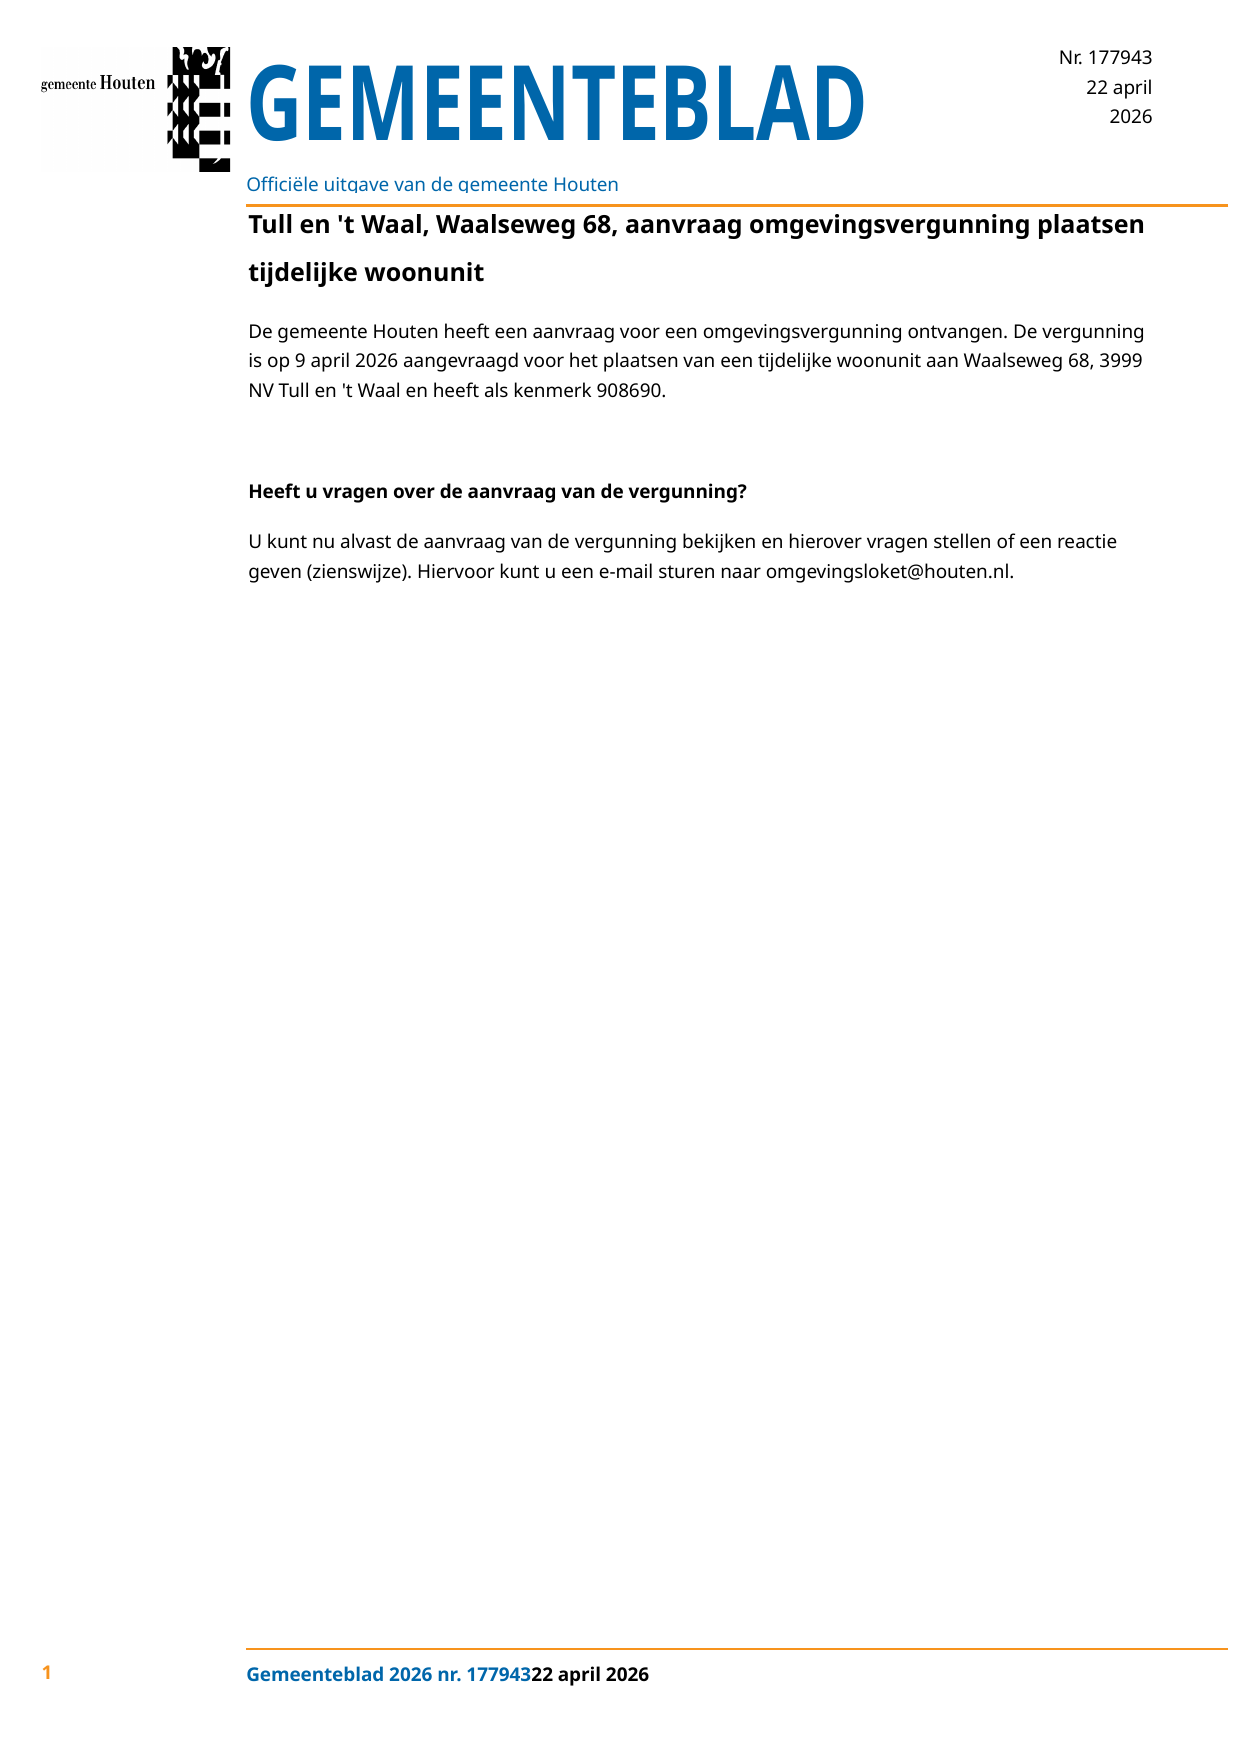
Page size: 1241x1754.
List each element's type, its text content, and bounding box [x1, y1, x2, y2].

text U kunt nu alvast de aanvraag van de vergunning bekijken en hierover vragen stellen of een reactie geven (zienswijze). Hiervoor kunt u een e-mail sturen naar omgevingsloket@houten.nl. [248, 528, 1152, 584]
text De gemeente Houten heeft een aanvraag voor een omgevingsvergunning ontvangen. De vergunning is op 9 april 2026 aangevraagd voor het plaatsen van een tijdelijke woonunit aan Waalseweg 68, 3999 NV Tull en 't Waal en heeft als kenmerk 908690. [248, 318, 1152, 403]
text Tull en 't Waal, Waalseweg 68, aanvraag omgevingsvergunning plaatsen tijdelijke woonunit [248, 207, 1152, 288]
text Heeft u vragen over de aanvraag van de vergunning? [248, 478, 1152, 504]
picture [41, 47, 231, 172]
